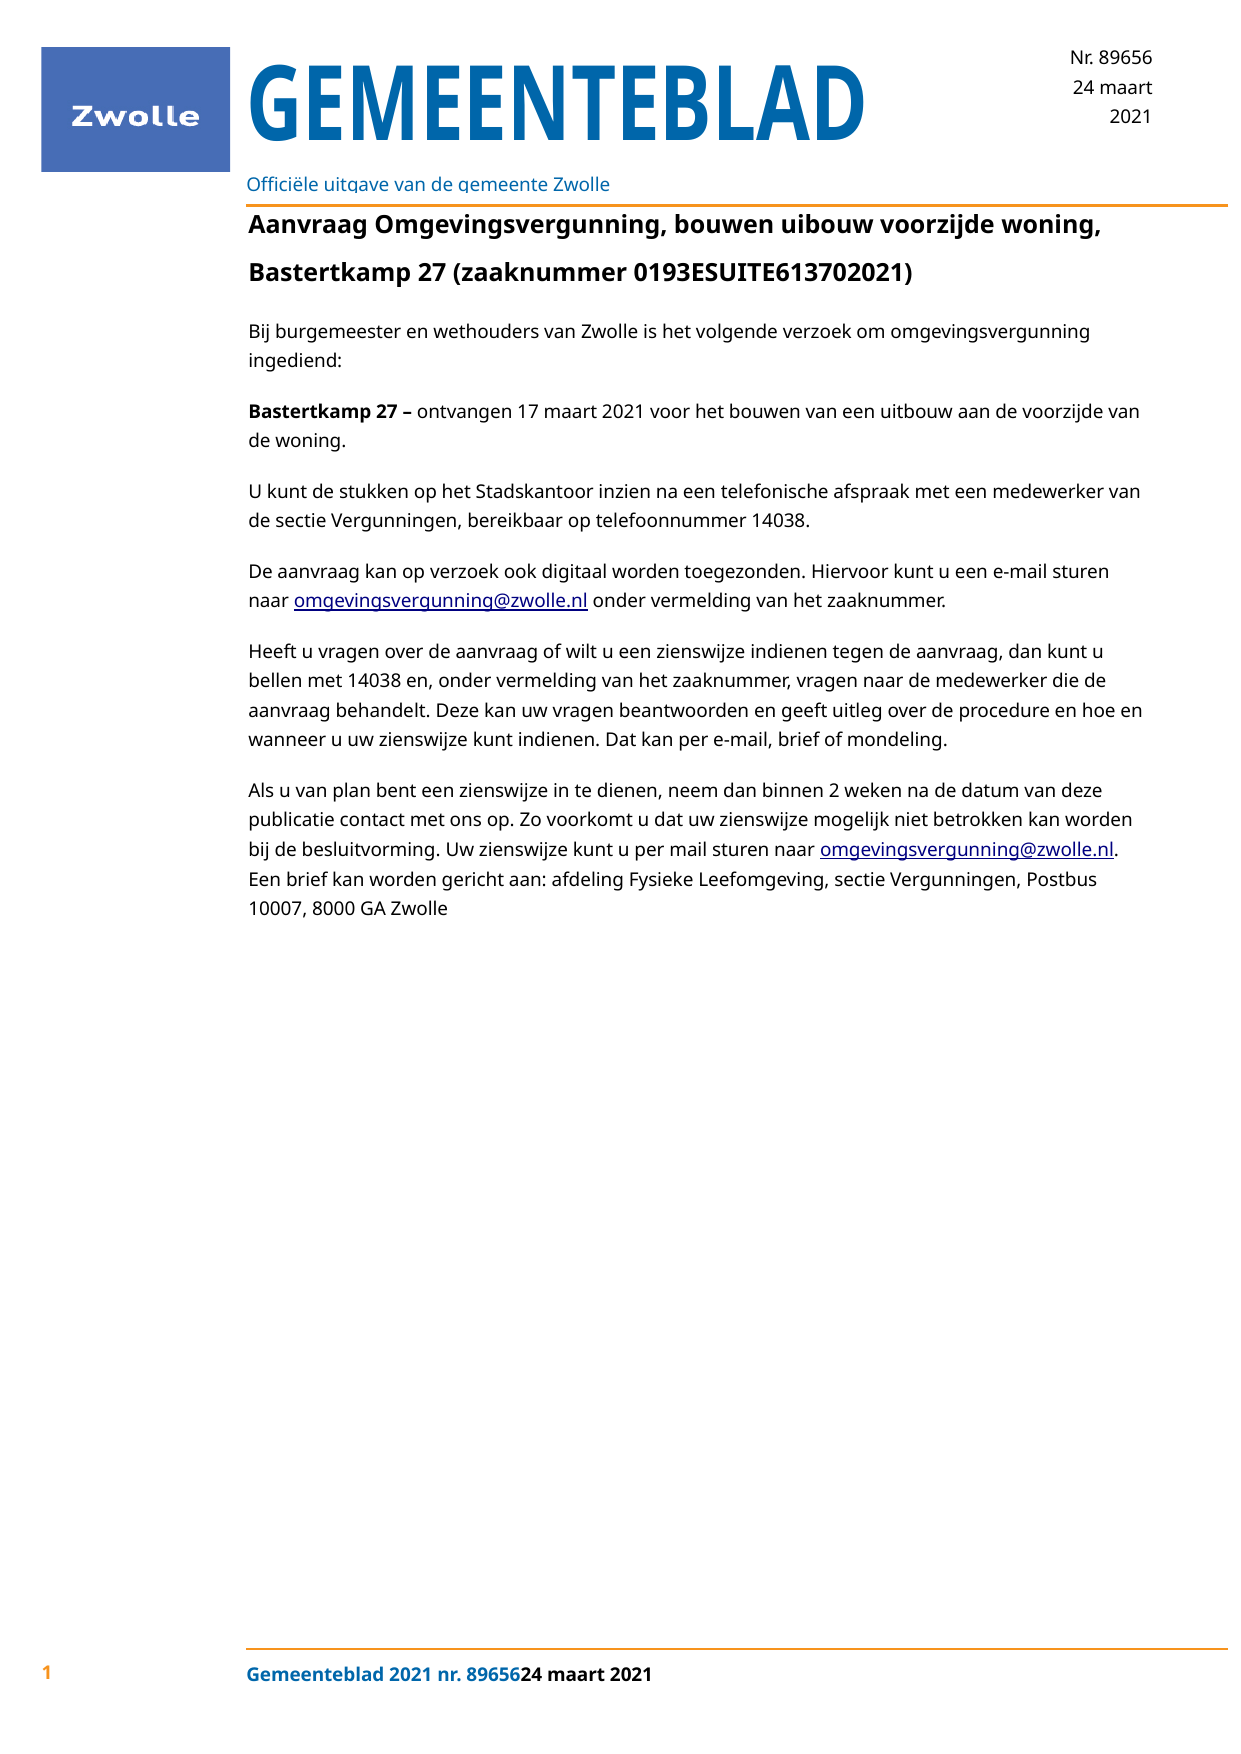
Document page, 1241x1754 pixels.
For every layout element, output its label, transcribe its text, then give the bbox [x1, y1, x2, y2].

text Bij burgemeester en wethouders van Zwolle is het volgende verzoek om omgevingsvergunning ingediend: [248, 318, 1152, 373]
text Bastertkamp 27 – ontvangen 17 maart 2021 voor het bouwen van een uitbouw aan de voorzijde van de woning. [248, 398, 1152, 453]
text De aanvraag kan op verzoek ook digitaal worden toegezonden. Hiervoor kunt u een e-mail sturen naar omgevingsvergunning@zwolle.nl onder vermelding van het zaaknummer. [248, 558, 1152, 613]
text Aanvraag Omgevingsvergunning, bouwen uibouw voorzijde woning, Bastertkamp 27 (zaaknummer 0193ESUITE613702021) [248, 207, 1152, 288]
text Heeft u vragen over de aanvraag of wilt u een zienswijze indienen tegen de aanvraag, dan kunt u bellen met 14038 en, onder vermelding van het zaaknummer, vragen naar de medewerker die de aanvraag behandelt. Deze kan uw vragen beantwoorden en geeft uitleg over de procedure en hoe en wanneer u uw zienswijze kunt indienen. Dat kan per e-mail, brief of mondeling. [248, 638, 1152, 752]
text Als u van plan bent een zienswijze in te dienen, neem dan binnen 2 weken na de datum van deze publicatie contact met ons op. Zo voorkomt u dat uw zienswijze mogelijk niet betrokken kan worden bij de besluitvorming. Uw zienswijze kunt u per mail sturen naar omgevingsvergunning@zwolle.nl. Een brief kan worden gericht aan: afdeling Fysieke Leefomgeving, sectie Vergunningen, Postbus 10007, 8000 GA Zwolle [248, 777, 1152, 921]
picture [41, 47, 231, 172]
text U kunt de stukken op het Stadskantoor inzien na een telefonische afspraak met een medewerker van de sectie Vergunningen, bereikbaar op telefoonnummer 14038. [248, 478, 1152, 533]
